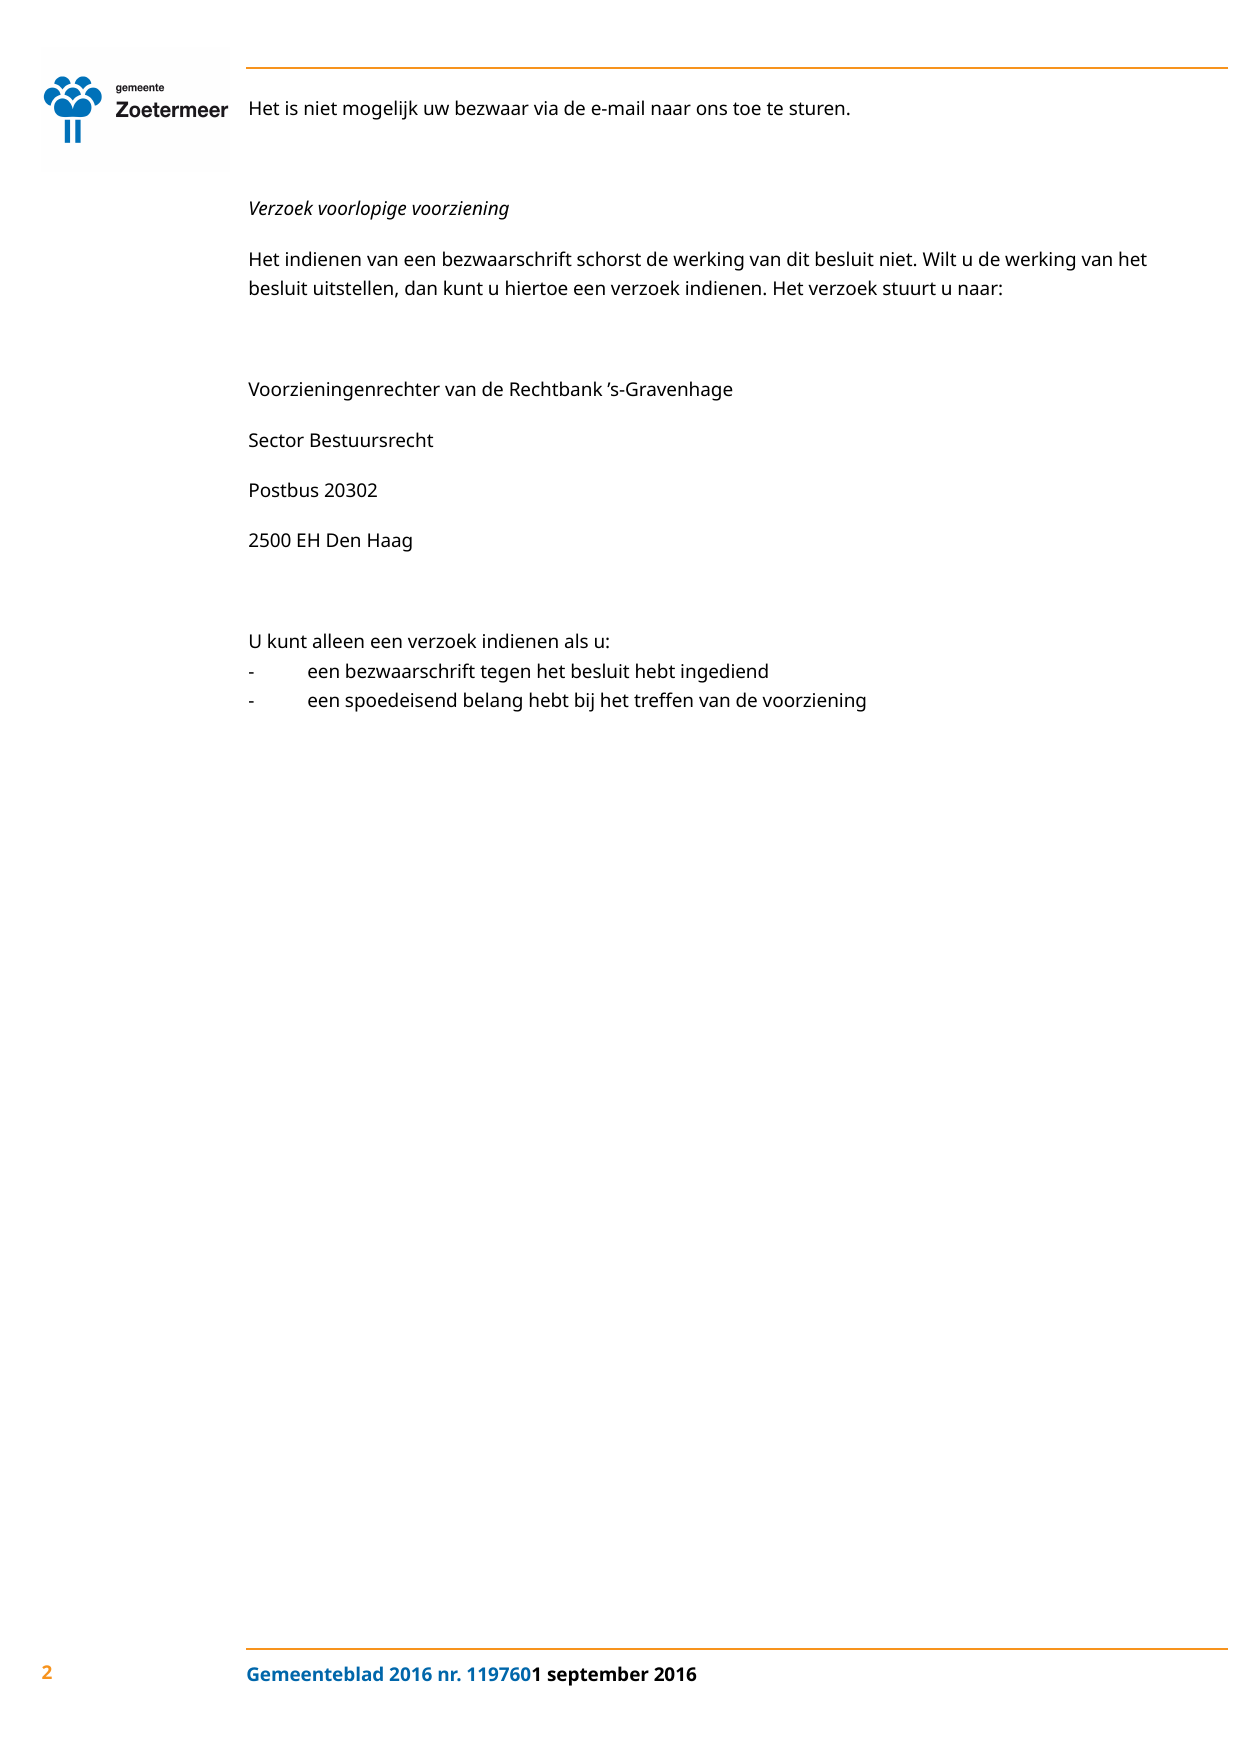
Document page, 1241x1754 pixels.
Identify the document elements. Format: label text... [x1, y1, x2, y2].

picture [41, 47, 231, 172]
text Sector Bestuursrecht [248, 427, 1152, 453]
list een bezwaarschrift tegen het besluit hebt ingediend [248, 658, 1152, 684]
list een spoedeisend belang hebt bij het treffen van de voorziening [248, 688, 1152, 713]
text Postbus 20302 [248, 477, 1152, 503]
text Het indienen van een bezwaarschrift schorst de werking van dit besluit niet. Wilt u de werking van het besluit uitstellen, dan kunt u hiertoe een verzoek indienen. Het verzoek stuurt u naar: [248, 246, 1152, 301]
text U kunt alleen een verzoek indienen als u: [248, 628, 1152, 654]
text 2500 EH Den Haag [248, 528, 1152, 553]
text Het is niet mogelijk uw bezwaar via de e-mail naar ons toe te sturen. [248, 95, 1152, 121]
text Verzoek voorlopige voorziening [248, 196, 1152, 221]
text Voorzieningenrechter van de Rechtbank ’s-Gravenhage [248, 376, 1152, 402]
